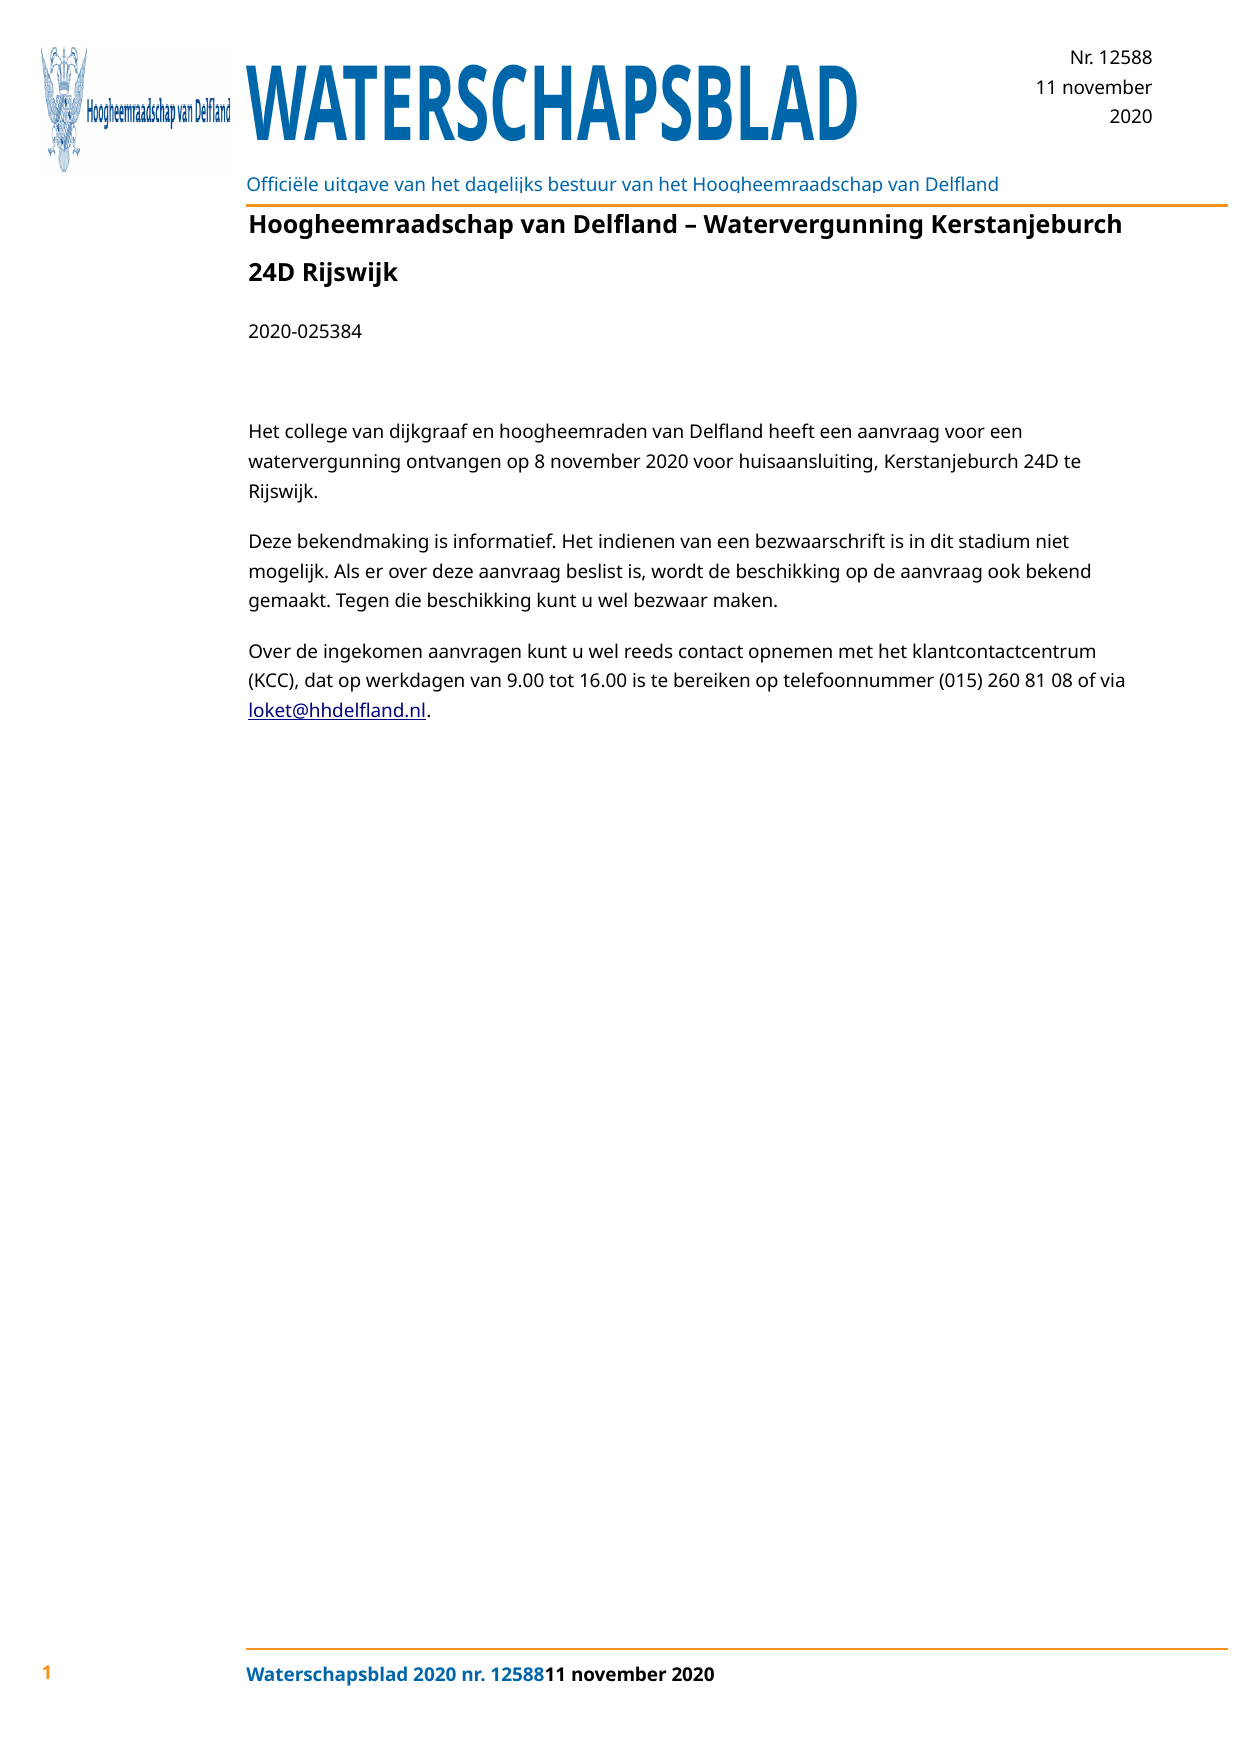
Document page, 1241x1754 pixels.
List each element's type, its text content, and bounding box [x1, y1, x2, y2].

text Hoogheemraadschap van Delfland – Watervergunning Kerstanjeburch 24D Rijswijk [248, 207, 1152, 288]
text Deze bekendmaking is informatief. Het indienen van een bezwaarschrift is in dit stadium niet mogelijk. Als er over deze aanvraag beslist is, wordt de beschikking op de aanvraag ook bekend gemaakt. Tegen die beschikking kunt u wel bezwaar maken. [248, 528, 1152, 613]
text Over de ingekomen aanvragen kunt u wel reeds contact opnemen met het klantcontactcentrum (KCC), dat op werkdagen van 9.00 tot 16.00 is te bereiken op telefoonnummer (015) 260 81 08 of via loket@hhdelfland.nl. [248, 638, 1152, 723]
text 2020-025384 [248, 318, 1152, 344]
text Het college van dijkgraaf en hoogheemraden van Delfland heeft een aanvraag voor een watervergunning ontvangen op 8 november 2020 voor huisaansluiting, Kerstanjeburch 24D te Rijswijk. [248, 419, 1152, 504]
picture [41, 47, 231, 172]
